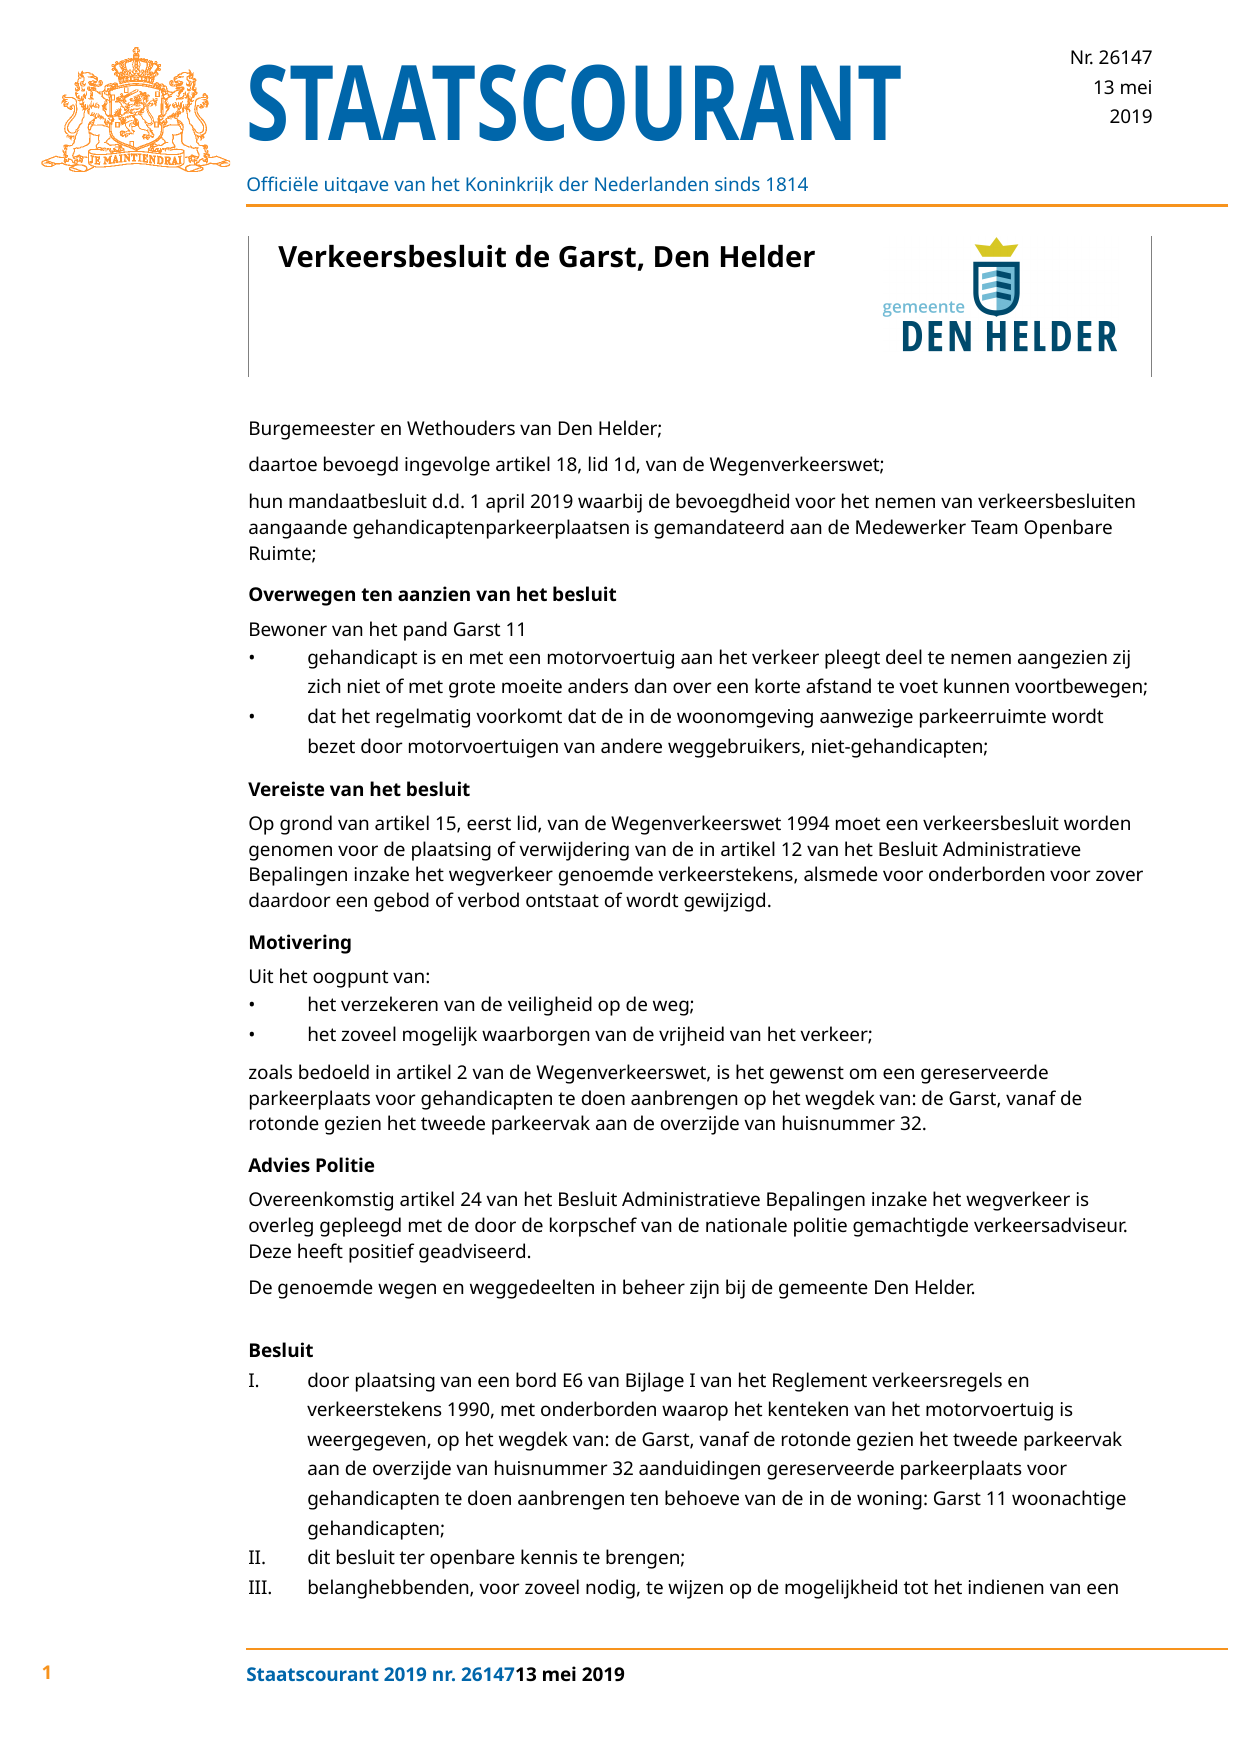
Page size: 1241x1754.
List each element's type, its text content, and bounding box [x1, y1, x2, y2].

text Vereiste van het besluit [248, 776, 1152, 802]
picture [41, 47, 231, 172]
list belanghebbenden, voor zoveel nodig, te wijzen op de mogelijkheid tot het indienen van een [248, 1574, 1152, 1599]
list dit besluit ter openbare kennis te brengen; [248, 1544, 1152, 1570]
picture [1058, 326, 1065, 346]
text Burgemeester en Wethouders van Den Helder; [248, 415, 1152, 441]
text Besluit [248, 1337, 1152, 1363]
list gehandicapt is en met een motorvoertuig aan het verkeer pleegt deel te nemen aangezien zij zich niet of met grote moeite anders dan over een korte afstand te voet kunnen voortbewegen; [248, 644, 1152, 699]
text zoals bedoeld in artikel 2 van de Wegenverkeerswet, is het gewenst om een gereserveerde parkeerplaats voor gehandicapten te doen aanbrengen op het wegdek van: de Garst, vanaf de rotonde gezien het tweede parkeervak aan de overzijde van huisnummer 32. [248, 1059, 1152, 1136]
text hun mandaatbesluit d.d. 1 april 2019 waarbij de bevoegdheid voor het nemen van verkeersbesluiten aangaande gehandicaptenparkeerplaatsen is gemandateerd aan de Medewerker Team Openbare Ruimte; [248, 488, 1152, 566]
picture [882, 236, 1119, 352]
text Advies Politie [248, 1152, 1152, 1178]
list het verzekeren van de veiligheid op de weg; [248, 991, 1152, 1017]
picture [955, 334, 963, 352]
picture [909, 326, 916, 346]
text Bewoner van het pand Garst 11 [248, 616, 1152, 641]
text Overeenkomstig artikel 24 van het Besluit Administratieve Bepalingen inzake het wegverkeer is overleg gepleegd met de door de korpschef van de nationale politie gemachtigde verkeersadviseur. Deze heeft positief geadviseerd. [248, 1186, 1152, 1263]
text daartoe bevoegd ingevolge artikel 18, lid 1d, van de Wegenverkeerswet; [248, 452, 1152, 477]
text Motivering [248, 929, 1152, 955]
table_header Verkeersbesluit de Garst, Den Helder [249, 236, 850, 377]
text Overwegen ten aanzien van het besluit [248, 582, 1152, 607]
text De genoemde wegen en weggedeelten in beheer zijn bij de gemeente Den Helder. [248, 1274, 1152, 1300]
list door plaatsing van een bord E6 van Bijlage I van het Reglement verkeersregels en verkeerstekens 1990, met onderborden waarop het kenteken van het motorvoertuig is weergegeven, op het wegdek van: de Garst, vanaf de rotonde gezien het tweede parkeervak aan de overzijde van huisnummer 32 aanduidingen gereserveerde parkeerplaats voor gehandicapten te doen aanbrengen ten behoeve van de in de woning: Garst 11 woonachtige gehandicapten; [248, 1367, 1152, 1540]
picture [993, 339, 999, 352]
list dat het regelmatig voorkomt dat de in de woonomgeving aanwezige parkeerruimte wordt bezet door motorvoertuigen van andere weggebruikers, niet-gehandicapten; [248, 703, 1152, 758]
text Uit het oogpunt van: [248, 963, 1152, 989]
list het zoveel mogelijk waarborgen van de vrijheid van het verkeer; [248, 1021, 1152, 1047]
text Op grond van artikel 15, eerst lid, van de Wegenverkeerswet 1994 moet een verkeersbesluit worden genomen voor de plaatsing of verwijdering van de in artikel 12 van het Besluit Administratieve Bepalingen inzake het wegverkeer genoemde verkeerstekens, alsmede voor onderborden voor zover daardoor een gebod of verbod ontstaat of wordt gewijzigd. [248, 810, 1152, 913]
picture [1105, 340, 1110, 352]
table_header [850, 236, 1151, 377]
